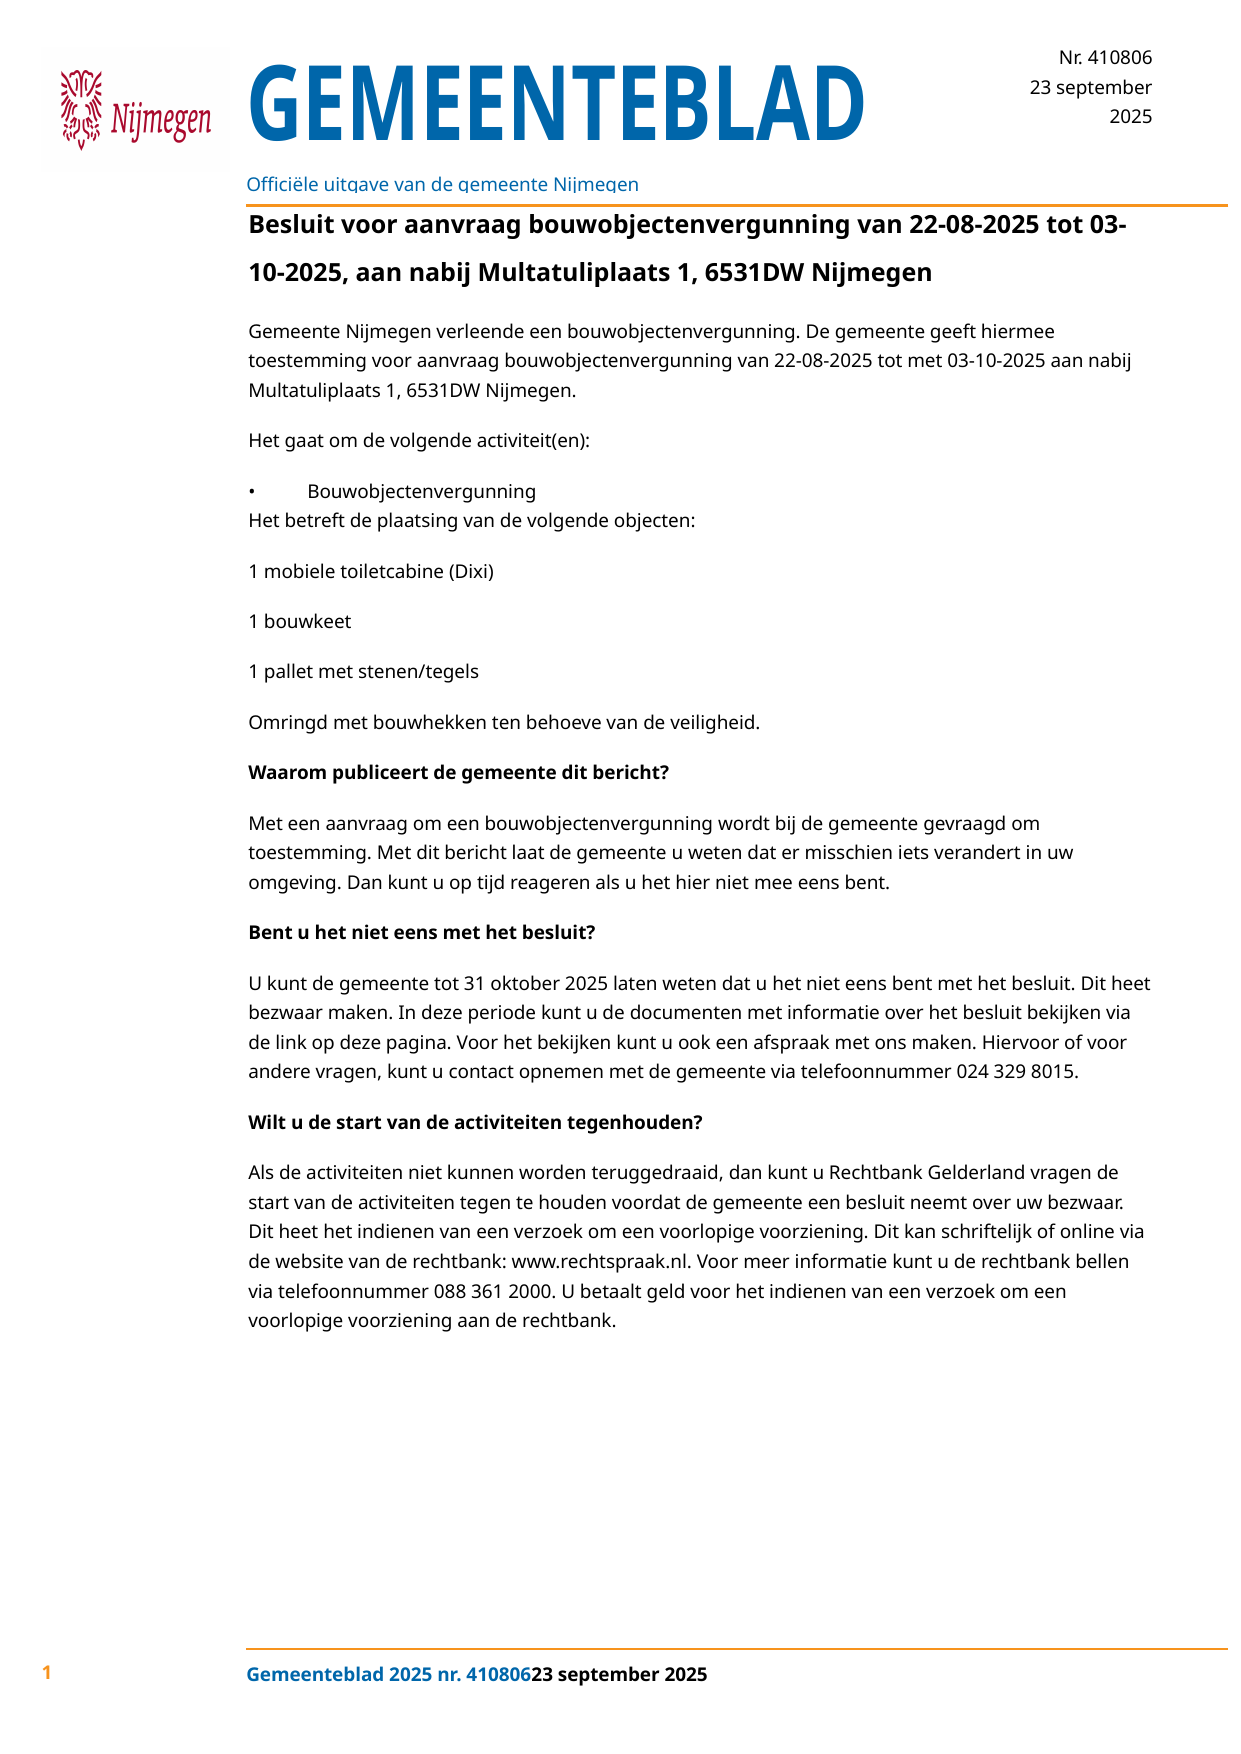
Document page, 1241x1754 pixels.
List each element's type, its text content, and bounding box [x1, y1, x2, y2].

text Gemeente Nijmegen verleende een bouwobjectenvergunning. De gemeente geeft hiermee toestemming voor aanvraag bouwobjectenvergunning van 22-08-2025 tot met 03-10-2025 aan nabij Multatuliplaats 1, 6531DW Nijmegen. [248, 318, 1152, 403]
text 1 pallet met stenen/tegels [248, 659, 1152, 684]
text U kunt de gemeente tot 31 oktober 2025 laten weten dat u het niet eens bent met het besluit. Dit heet bezwaar maken. In deze periode kunt u de documenten met informatie over het besluit bekijken via de link op deze pagina. Voor het bekijken kunt u ook een afspraak met ons maken. Hiervoor of voor andere vragen, kunt u contact opnemen met de gemeente via telefoonnummer 024 329 8015. [248, 970, 1152, 1084]
text 1 bouwkeet [248, 608, 1152, 634]
text Als de activiteiten niet kunnen worden teruggedraaid, dan kunt u Rechtbank Gelderland vragen de start van de activiteiten tegen te houden voordat de gemeente een besluit neemt over uw bezwaar. Dit heet het indienen van een verzoek om een voorlopige voorziening. Dit kan schriftelijk of online via de website van de rechtbank: www.rechtspraak.nl. Voor meer informatie kunt u de rechtbank bellen via telefoonnummer 088 361 2000. U betaalt geld voor het indienen van een verzoek om een voorlopige voorziening aan de rechtbank. [248, 1159, 1152, 1333]
text Het gaat om de volgende activiteit(en): [248, 427, 1152, 453]
text Met een aanvraag om een bouwobjectenvergunning wordt bij de gemeente gevraagd om toestemming. Met dit bericht laat de gemeente u weten dat er misschien iets verandert in uw omgeving. Dan kunt u op tijd reageren als u het hier niet mee eens bent. [248, 810, 1152, 895]
text Omringd met bouwhekken ten behoeve van de veiligheid. [248, 709, 1152, 735]
text Wilt u de start van de activiteiten tegenhouden? [248, 1109, 1152, 1135]
list Bouwobjectenvergunning [248, 478, 1152, 504]
text 1 mobiele toiletcabine (Dixi) [248, 558, 1152, 584]
text Het betreft de plaatsing van de volgende objecten: [248, 507, 1152, 533]
text Waarom publiceert de gemeente dit bericht? [248, 759, 1152, 785]
text Bent u het niet eens met het besluit? [248, 919, 1152, 945]
picture [41, 47, 231, 172]
text Besluit voor aanvraag bouwobjectenvergunning van 22-08-2025 tot 03-10-2025, aan nabij Multatuliplaats 1, 6531DW Nijmegen [248, 207, 1152, 288]
